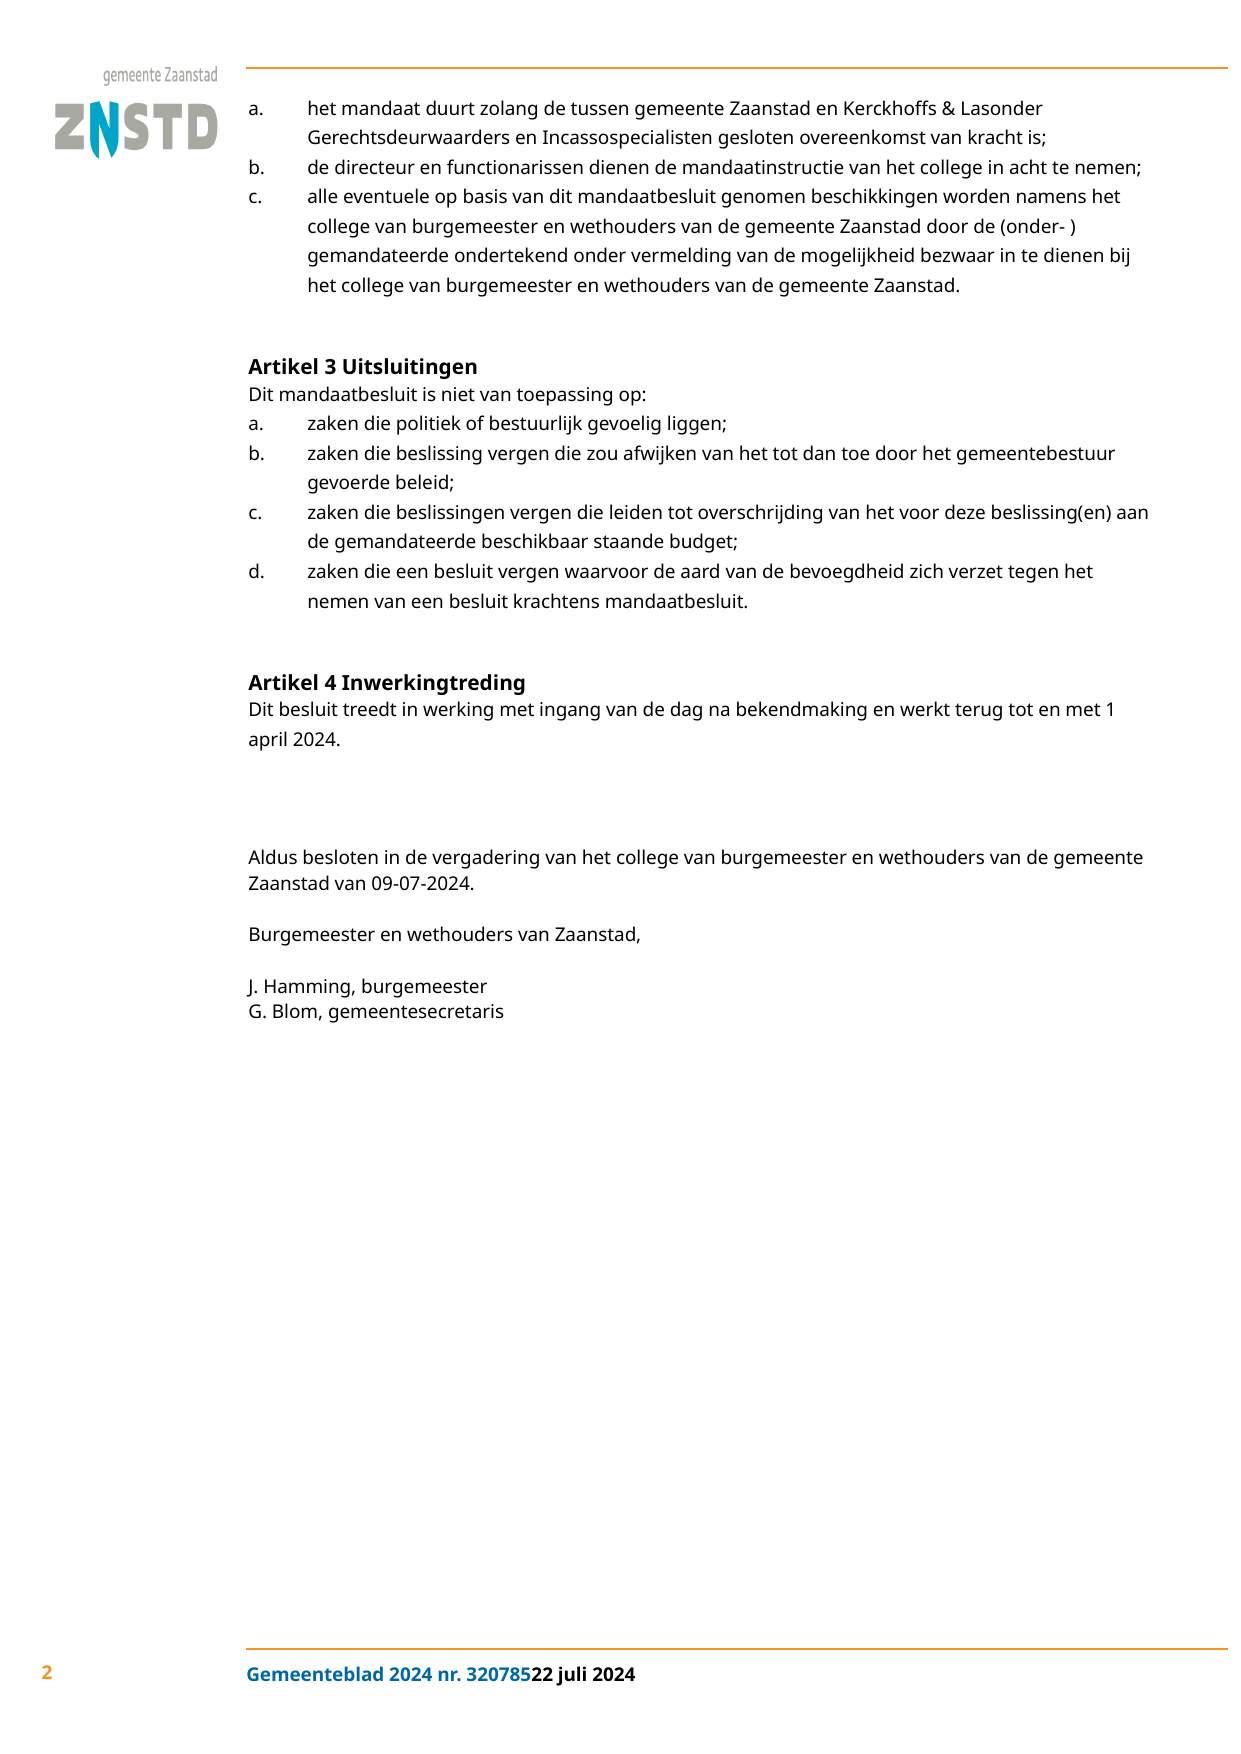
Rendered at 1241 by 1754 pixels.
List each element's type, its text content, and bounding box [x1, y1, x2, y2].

list de directeur en functionarissen dienen de mandaatinstructie van het college in acht te nemen; [248, 154, 1152, 180]
text Burgemeester en wethouders van Zaanstad, [248, 921, 1152, 947]
picture [41, 47, 231, 172]
text Artikel 4 Inwerkingtreding [248, 668, 1152, 696]
text Aldus besloten in de vergadering van het college van burgemeester en wethouders van de gemeente Zaanstad van 09-07-2024. [248, 844, 1152, 896]
text Dit besluit treedt in werking met ingang van de dag na bekendmaking en werkt terug tot en met 1 april 2024. [248, 696, 1152, 752]
text Dit mandaatbesluit is niet van toepassing op: [248, 381, 1152, 406]
list zaken die beslissingen vergen die leiden tot overschrijding van het voor deze beslissing(en) aan de gemandateerde beschikbaar staande budget; [248, 499, 1152, 554]
list zaken die politiek of bestuurlijk gevoelig liggen; [248, 410, 1152, 436]
text Artikel 3 Uitsluitingen [248, 352, 1152, 381]
text G. Blom, gemeentesecretaris [248, 998, 1152, 1024]
list zaken die een besluit vergen waarvoor de aard van de bevoegdheid zich verzet tegen het nemen van een besluit krachtens mandaatbesluit. [248, 558, 1152, 613]
list het mandaat duurt zolang de tussen gemeente Zaanstad en Kerckhoffs & Lasonder Gerechtsdeurwaarders en Incassospecialisten gesloten overeenkomst van kracht is; [248, 95, 1152, 150]
list alle eventuele op basis van dit mandaatbesluit genomen beschikkingen worden namens het college van burgemeester en wethouders van de gemeente Zaanstad door de (onder- ) gemandateerde ondertekend onder vermelding van de mogelijkheid bezwaar in te dienen bij het college van burgemeester en wethouders van de gemeente Zaanstad. [248, 183, 1152, 298]
list zaken die beslissing vergen die zou afwijken van het tot dan toe door het gemeentebestuur gevoerde beleid; [248, 440, 1152, 495]
text J. Hamming, burgemeester [248, 973, 1152, 998]
